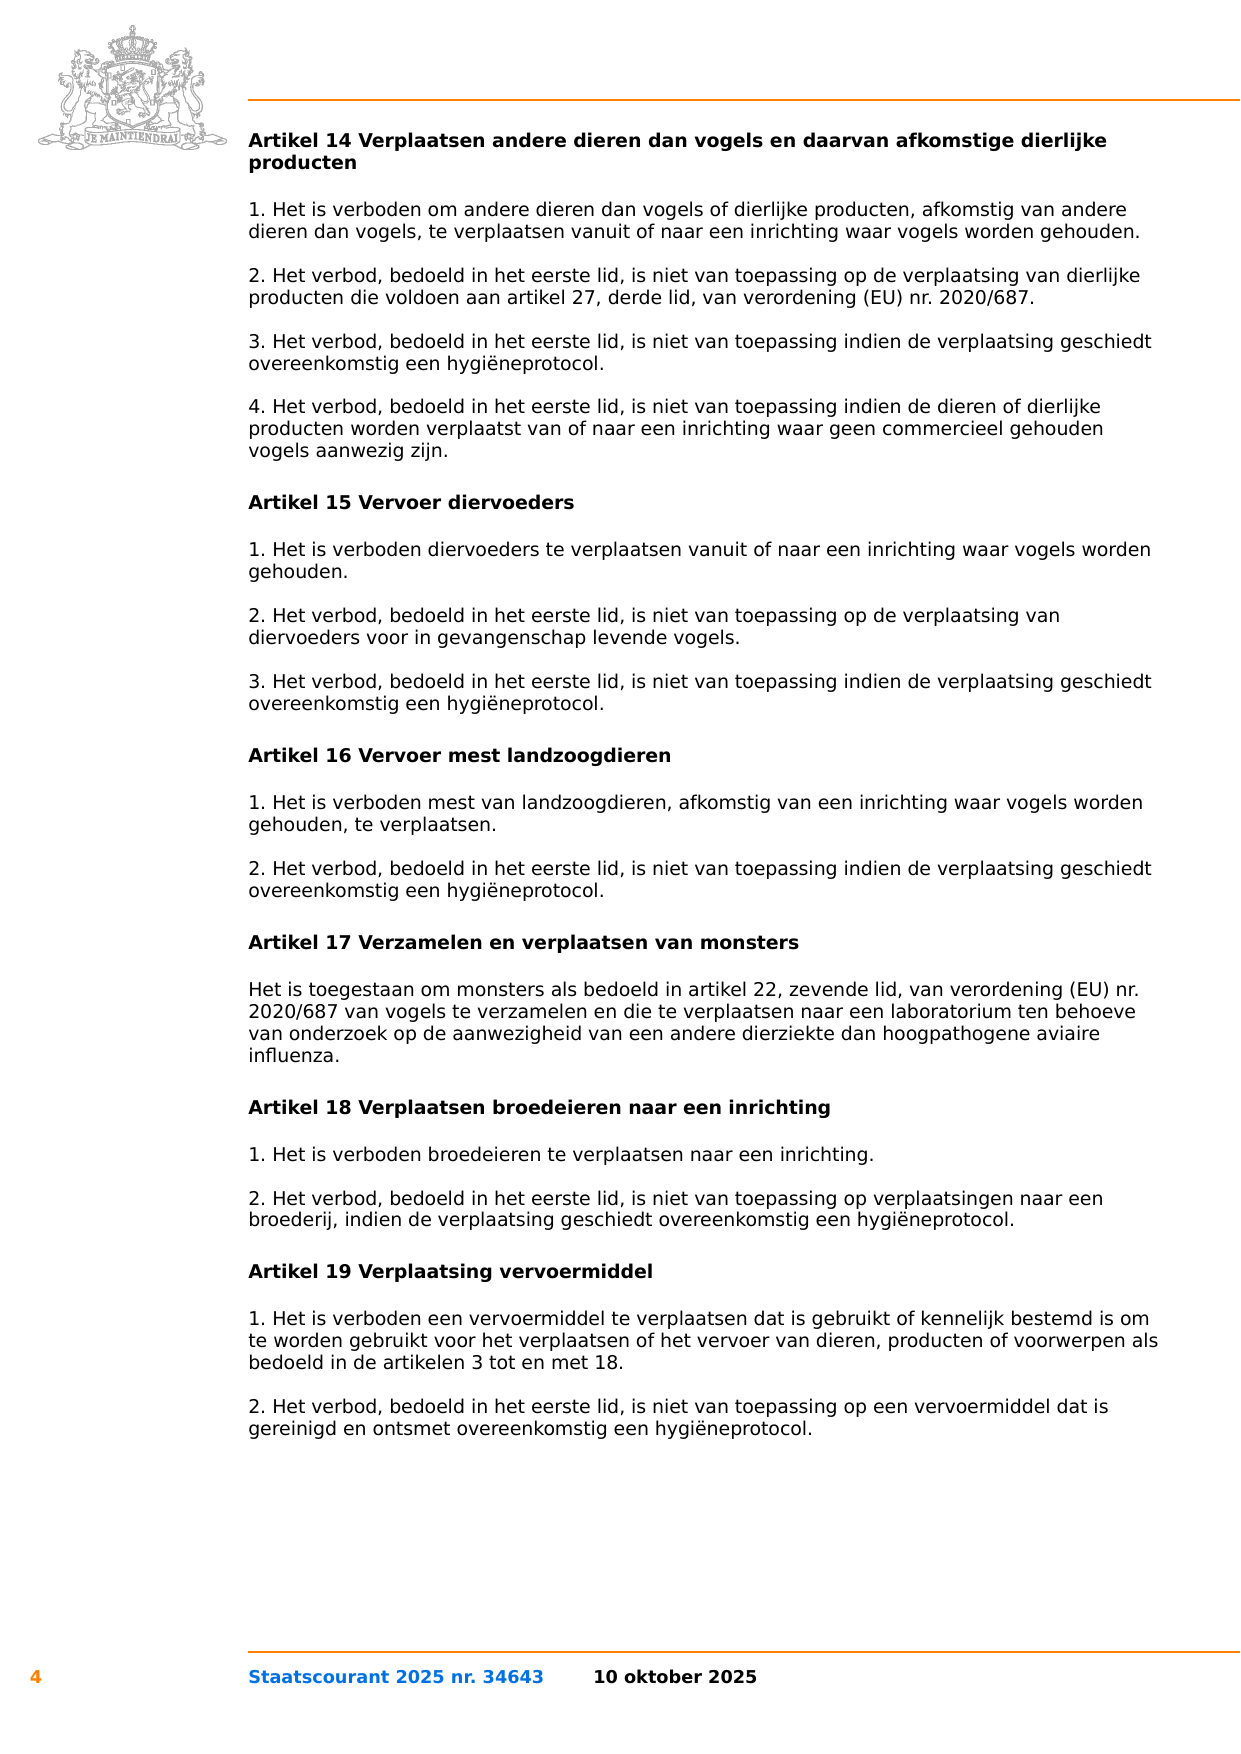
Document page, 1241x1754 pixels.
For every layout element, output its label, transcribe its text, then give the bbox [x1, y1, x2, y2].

text 2. Het verbod, bedoeld in het eerste lid, is niet van toepassing op de verplaatsing van dierlijke producten die voldoen aan artikel 27, derde lid, van verordening (EU) nr. 2020/687. [248, 265, 1163, 309]
subtitle Artikel 15 Vervoer diervoeders [248, 492, 1163, 514]
subtitle Artikel 17 Verzamelen en verplaatsen van monsters [248, 932, 1163, 954]
text 3. Het verbod, bedoeld in het eerste lid, is niet van toepassing indien de verplaatsing geschiedt overeenkomstig een hygiëneprotocol. [248, 671, 1163, 715]
text 2. Het verbod, bedoeld in het eerste lid, is niet van toepassing op verplaatsingen naar een broederij, indien de verplaatsing geschiedt overeenkomstig een hygiëneprotocol. [248, 1187, 1163, 1231]
text 2. Het verbod, bedoeld in het eerste lid, is niet van toepassing op de verplaatsing van diervoeders voor in gevangenschap levende vogels. [248, 605, 1163, 649]
text 1. Het is verboden om andere dieren dan vogels of dierlijke producten, afkomstig van andere dieren dan vogels, te verplaatsen vanuit of naar een inrichting waar vogels worden gehouden. [248, 199, 1163, 243]
text 2. Het verbod, bedoeld in het eerste lid, is niet van toepassing op een vervoermiddel dat is gereinigd en ontsmet overeenkomstig een hygiëneprotocol. [248, 1396, 1163, 1440]
text 1. Het is verboden diervoeders te verplaatsen vanuit of naar een inrichting waar vogels worden gehouden. [248, 539, 1163, 583]
subtitle Artikel 16 Vervoer mest landzoogdieren [248, 745, 1163, 767]
text 3. Het verbod, bedoeld in het eerste lid, is niet van toepassing indien de verplaatsing geschiedt overeenkomstig een hygiëneprotocol. [248, 331, 1163, 374]
picture [38, 25, 227, 150]
text 2. Het verbod, bedoeld in het eerste lid, is niet van toepassing indien de verplaatsing geschiedt overeenkomstig een hygiëneprotocol. [248, 858, 1163, 902]
subtitle Artikel 19 Verplaatsing vervoermiddel [248, 1261, 1163, 1283]
text 1. Het is verboden broedeieren te verplaatsen naar een inrichting. [248, 1143, 1163, 1166]
text 1. Het is verboden mest van landzoogdieren, afkomstig van een inrichting waar vogels worden gehouden, te verplaatsen. [248, 792, 1163, 836]
text Het is toegestaan om monsters als bedoeld in artikel 22, zevende lid, van verordening (EU) nr. 2020/687 van vogels te verzamelen en die te verplaatsen naar een laboratorium ten behoeve van onderzoek op de aanwezigheid van een andere dierziekte dan hoogpathogene aviaire influenza. [248, 979, 1163, 1067]
subtitle Artikel 14 Verplaatsen andere dieren dan vogels en daarvan afkomstige dierlijke producten [248, 130, 1163, 174]
subtitle Artikel 18 Verplaatsen broedeieren naar een inrichting [248, 1097, 1163, 1118]
text 1. Het is verboden een vervoermiddel te verplaatsen dat is gebruikt of kennelijk bestemd is om te worden gebruikt voor het verplaatsen of het vervoer van dieren, producten of voorwerpen als bedoeld in de artikelen 3 tot en met 18. [248, 1308, 1163, 1374]
text 4. Het verbod, bedoeld in het eerste lid, is niet van toepassing indien de dieren of dierlijke producten worden verplaatst van of naar een inrichting waar geen commercieel gehouden vogels aanwezig zijn. [248, 396, 1163, 462]
